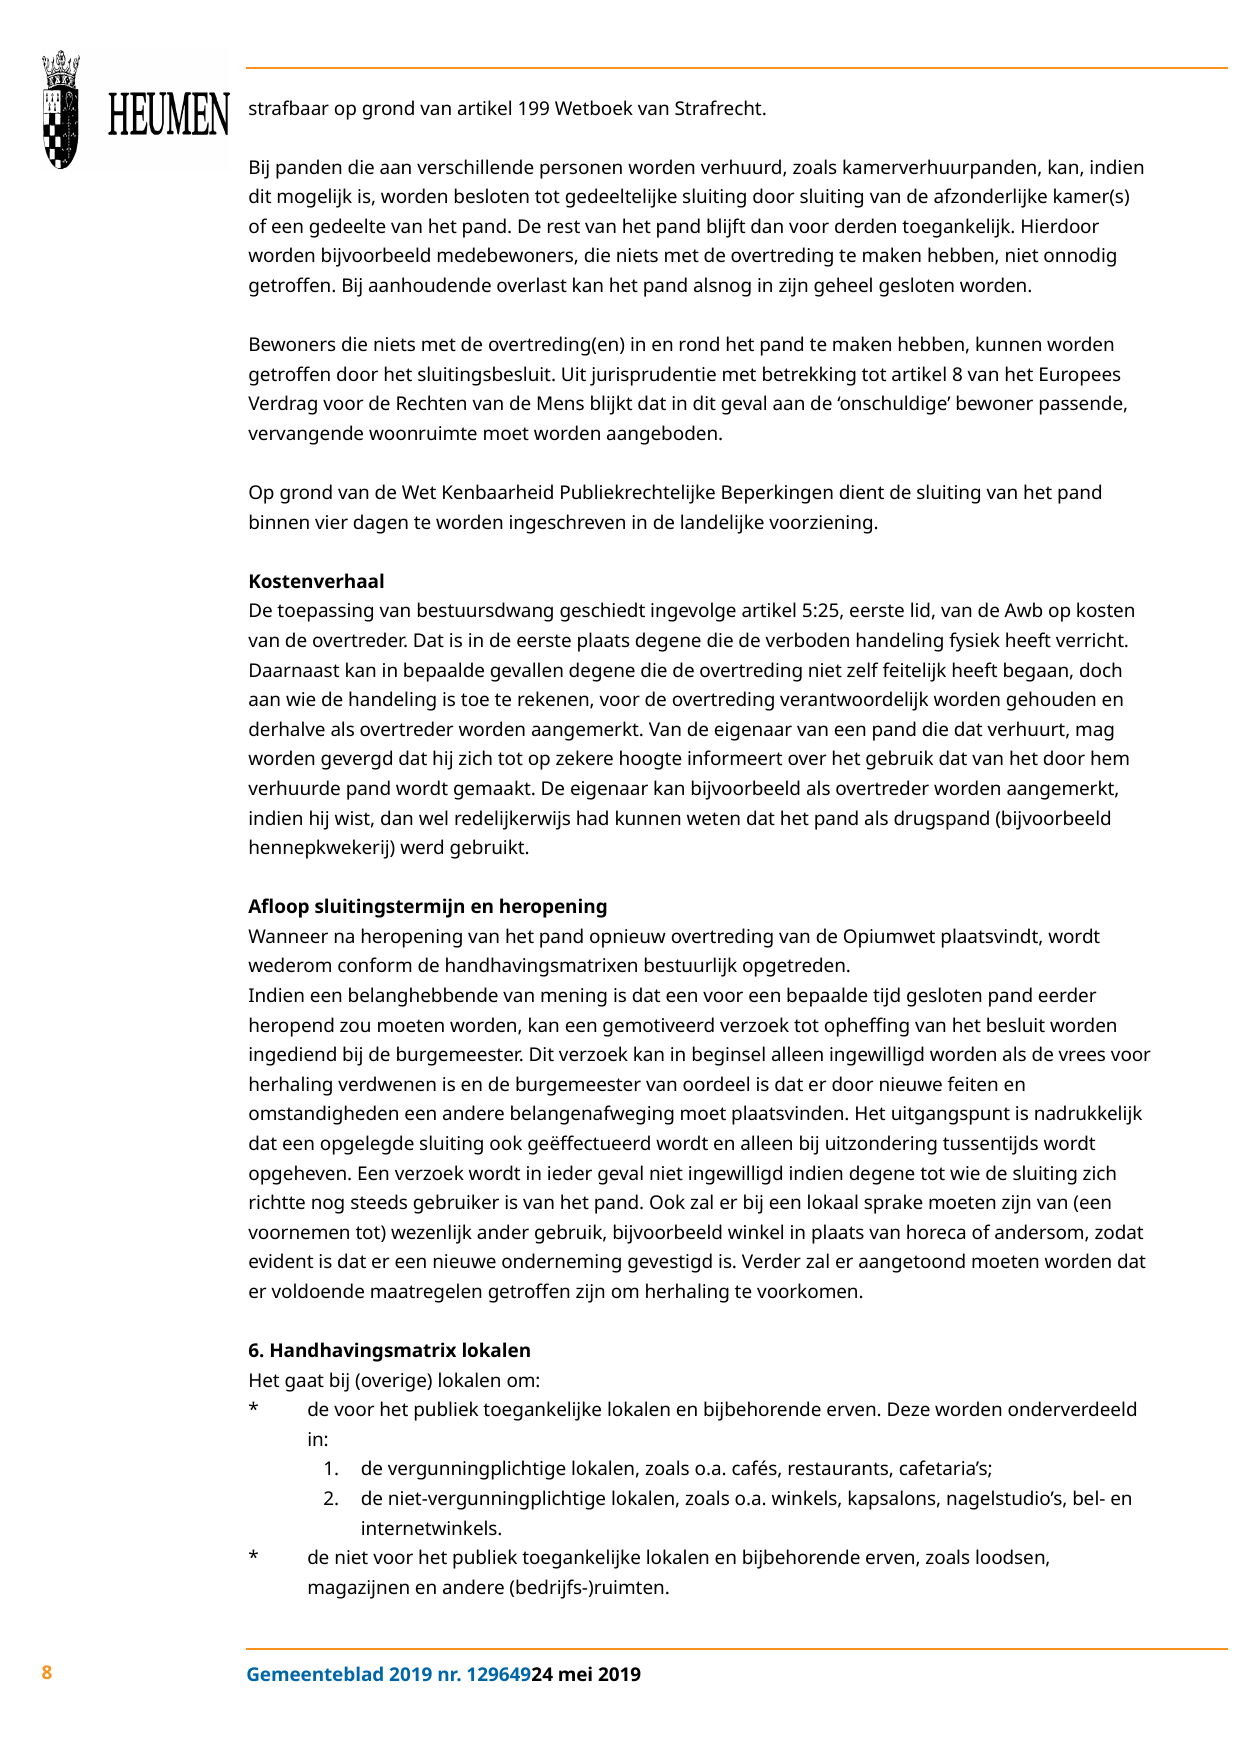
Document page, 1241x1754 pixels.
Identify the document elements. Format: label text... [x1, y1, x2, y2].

text Op grond van de Wet Kenbaarheid Publiekrechtelijke Beperkingen dient de sluiting van het pand binnen vier dagen te worden ingeschreven in de landelijke voorziening. [248, 479, 1152, 535]
picture [41, 47, 231, 172]
list de voor het publiek toegankelijke lokalen en bijbehorende erven. Deze worden onderverdeeld in: [248, 1396, 1152, 1452]
list de niet-vergunningplichtige lokalen, zoals o.a. winkels, kapsalons, nagelstudio’s, bel- en internetwinkels. [323, 1485, 1152, 1541]
text Bewoners die niets met de overtreding(en) in en rond het pand te maken hebben, kunnen worden getroffen door het sluitingsbesluit. Uit jurisprudentie met betrekking tot artikel 8 van het Europees Verdrag voor de Rechten van de Mens blijkt dat in dit geval aan de ‘onschuldige’ bewoner passende, vervangende woonruimte moet worden aangeboden. [248, 331, 1152, 446]
text De toepassing van bestuursdwang geschiedt ingevolge artikel 5:25, eerste lid, van de Awb op kosten van de overtreder. Dat is in de eerste plaats degene die de verboden handeling fysiek heeft verricht. Daarnaast kan in bepaalde gevallen degene die de overtreding niet zelf feitelijk heeft begaan, doch aan wie de handeling is toe te rekenen, voor de overtreding verantwoordelijk worden gehouden en derhalve als overtreder worden aangemerkt. Van de eigenaar van een pand die dat verhuurt, mag worden gevergd dat hij zich tot op zekere hoogte informeert over het gebruik dat van het door hem verhuurde pand wordt gemaakt. De eigenaar kan bijvoorbeeld als overtreder worden aangemerkt, indien hij wist, dan wel redelijkerwijs had kunnen weten dat het pand als drugspand (bijvoorbeeld hennepkwekerij) werd gebruikt. [248, 598, 1152, 860]
list de vergunningplichtige lokalen, zoals o.a. cafés, restaurants, cafetaria’s; [323, 1456, 1152, 1481]
text strafbaar op grond van artikel 199 Wetboek van Strafrecht. [248, 95, 1152, 121]
text Indien een belanghebbende van mening is dat een voor een bepaalde tijd gesloten pand eerder heropend zou moeten worden, kan een gemotiveerd verzoek tot opheffing van het besluit worden ingediend bij de burgemeester. Dit verzoek kan in beginsel alleen ingewilligd worden als de vrees voor herhaling verdwenen is en de burgemeester van oordeel is dat er door nieuwe feiten en omstandigheden een andere belangenafweging moet plaatsvinden. Het uitgangspunt is nadrukkelijk dat een opgelegde sluiting ook geëffectueerd wordt en alleen bij uitzondering tussentijds wordt opgeheven. Een verzoek wordt in ieder geval niet ingewilligd indien degene tot wie de sluiting zich richtte nog steeds gebruiker is van het pand. Ook zal er bij een lokaal sprake moeten zijn van (een voornemen tot) wezenlijk ander gebruik, bijvoorbeeld winkel in plaats van horeca of andersom, zodat evident is dat er een nieuwe onderneming gevestigd is. Verder zal er aangetoond moeten worden dat er voldoende maatregelen getroffen zijn om herhaling te voorkomen. [248, 982, 1152, 1304]
text Afloop sluitingstermijn en heropening [248, 893, 1152, 919]
text Wanneer na heropening van het pand opnieuw overtreding van de Opiumwet plaatsvindt, wordt wederom conform de handhavingsmatrixen bestuurlijk opgetreden. [248, 923, 1152, 978]
text Bij panden die aan verschillende personen worden verhuurd, zoals kamerverhuurpanden, kan, indien dit mogelijk is, worden besloten tot gedeeltelijke sluiting door sluiting van de afzonderlijke kamer(s) of een gedeelte van het pand. De rest van het pand blijft dan voor derden toegankelijk. Hierdoor worden bijvoorbeeld medebewoners, die niets met de overtreding te maken hebben, niet onnodig getroffen. Bij aanhoudende overlast kan het pand alsnog in zijn geheel gesloten worden. [248, 154, 1152, 298]
text 6. Handhavingsmatrix lokalen [248, 1337, 1152, 1363]
list de niet voor het publiek toegankelijke lokalen en bijbehorende erven, zoals loodsen, magazijnen en andere (bedrijfs-)ruimten. [248, 1544, 1152, 1600]
text Kostenverhaal [248, 568, 1152, 594]
text Het gaat bij (overige) lokalen om: [248, 1367, 1152, 1393]
